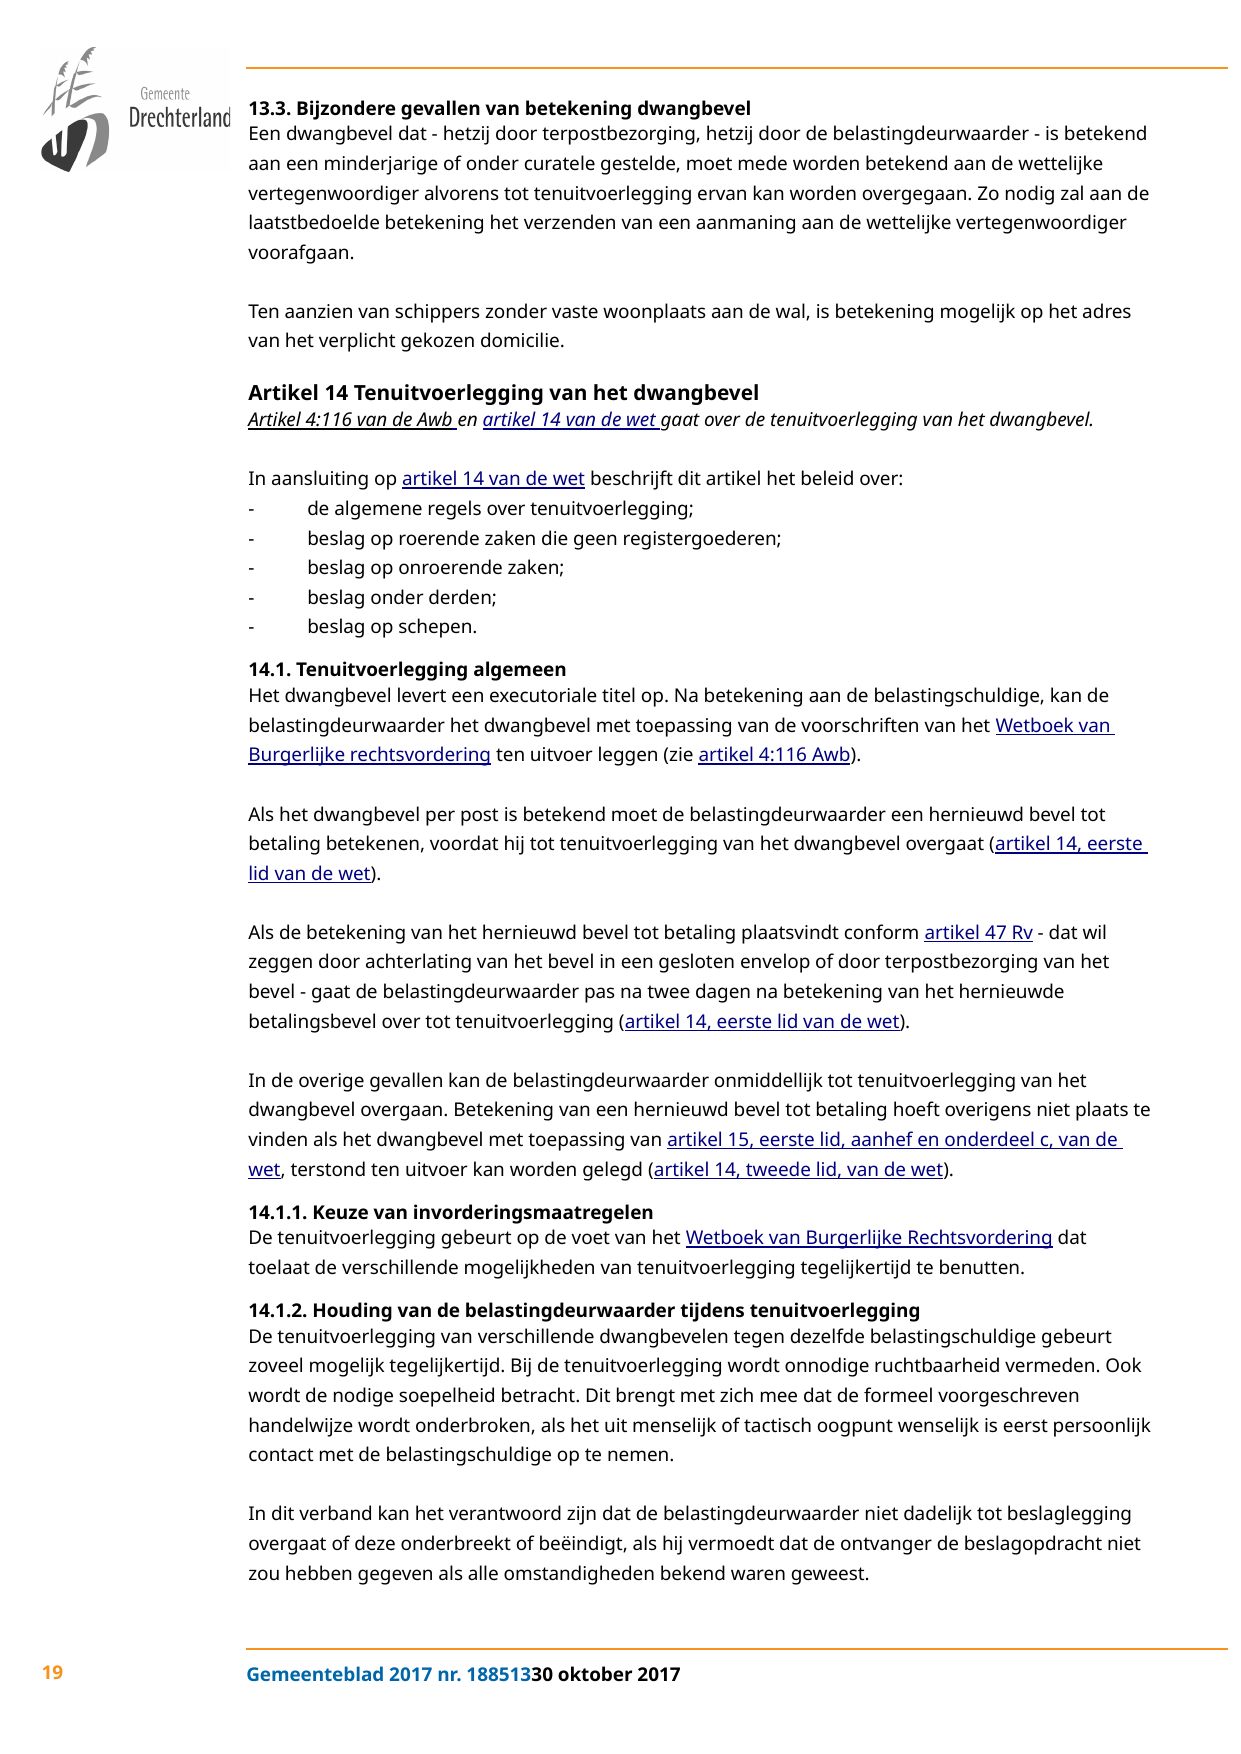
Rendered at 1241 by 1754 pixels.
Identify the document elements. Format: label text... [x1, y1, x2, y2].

text Artikel 14 Tenuitvoerlegging van het dwangbevel [248, 378, 1152, 406]
text In aansluiting op artikel 14 van de wet beschrijft dit artikel het beleid over: [248, 466, 1152, 491]
text 14.1. Tenuitvoerlegging algemeen [248, 657, 1152, 682]
list beslag op schepen. [248, 613, 1152, 639]
text Ten aanzien van schippers zonder vaste woonplaats aan de wal, is betekening mogelijk op het adres van het verplicht gekozen domicilie. [248, 298, 1152, 353]
text De tenuitvoerlegging gebeurt op de voet van het Wetboek van Burgerlijke Rechtsvordering dat toelaat de verschillende mogelijkheden van tenuitvoerlegging tegelijkertijd te benutten. [248, 1224, 1152, 1280]
text Als de betekening van het hernieuwd bevel tot betaling plaatsvindt conform artikel 47 Rv - dat wil zeggen door achterlating van het bevel in een gesloten envelop of door terpostbezorging van het bevel - gaat de belastingdeurwaarder pas na twee dagen na betekening van het hernieuwde betalingsbevel over tot tenuitvoerlegging (artikel 14, eerste lid van de wet). [248, 919, 1152, 1033]
text 14.1.1. Keuze van invorderingsmaatregelen [248, 1199, 1152, 1224]
text De tenuitvoerlegging van verschillende dwangbevelen tegen dezelfde belastingschuldige gebeurt zoveel mogelijk tegelijkertijd. Bij de tenuitvoerlegging wordt onnodige ruchtbaarheid vermeden. Ook wordt de nodige soepelheid betracht. Dit brengt met zich mee dat de formeel voorgeschreven handelwijze wordt onderbroken, als het uit menselijk of tactisch oogpunt wenselijk is eerst persoonlijk contact met de belastingschuldige op te nemen. [248, 1323, 1152, 1467]
text 13.3. Bijzondere gevallen van betekening dwangbevel [248, 95, 1152, 121]
list beslag op roerende zaken die geen registergoederen; [248, 525, 1152, 551]
picture [41, 47, 231, 172]
list de algemene regels over tenuitvoerlegging; [248, 495, 1152, 521]
text Artikel 4:116 van de Awb en artikel 14 van de wet gaat over de tenuitvoerlegging van het dwangbevel. [248, 406, 1152, 432]
list beslag op onroerende zaken; [248, 554, 1152, 580]
text In dit verband kan het verantwoord zijn dat de belastingdeurwaarder niet dadelijk tot beslaglegging overgaat of deze onderbreekt of beëindigt, als hij vermoedt dat de ontvanger de beslagopdracht niet zou hebben gegeven als alle omstandigheden bekend waren geweest. [248, 1501, 1152, 1585]
text In de overige gevallen kan de belastingdeurwaarder onmiddellijk tot tenuitvoerlegging van het dwangbevel overgaan. Betekening van een hernieuwd bevel tot betaling hoeft overigens niet plaats te vinden als het dwangbevel met toepassing van artikel 15, eerste lid, aanhef en onderdeel c, van de wet, terstond ten uitvoer kan worden gelegd (artikel 14, tweede lid, van de wet). [248, 1067, 1152, 1181]
list beslag onder derden; [248, 584, 1152, 610]
text 14.1.2. Houding van de belastingdeurwaarder tijdens tenuitvoerlegging [248, 1297, 1152, 1323]
text Het dwangbevel levert een executoriale titel op. Na betekening aan de belastingschuldige, kan de belastingdeurwaarder het dwangbevel met toepassing van de voorschriften van het Wetboek van Burgerlijke rechtsvordering ten uitvoer leggen (zie artikel 4:116 Awb). [248, 682, 1152, 767]
text Een dwangbevel dat - hetzij door terpostbezorging, hetzij door de belastingdeurwaarder - is betekend aan een minderjarige of onder curatele gestelde, moet mede worden betekend aan de wettelijke vertegenwoordiger alvorens tot tenuitvoerlegging ervan kan worden overgegaan. Zo nodig zal aan de laatstbedoelde betekening het verzenden van een aanmaning aan de wettelijke vertegenwoordiger voorafgaan. [248, 121, 1152, 264]
text Als het dwangbevel per post is betekend moet de belastingdeurwaarder een hernieuwd bevel tot betaling betekenen, voordat hij tot tenuitvoerlegging van het dwangbevel overgaat (artikel 14, eerste lid van de wet). [248, 801, 1152, 886]
